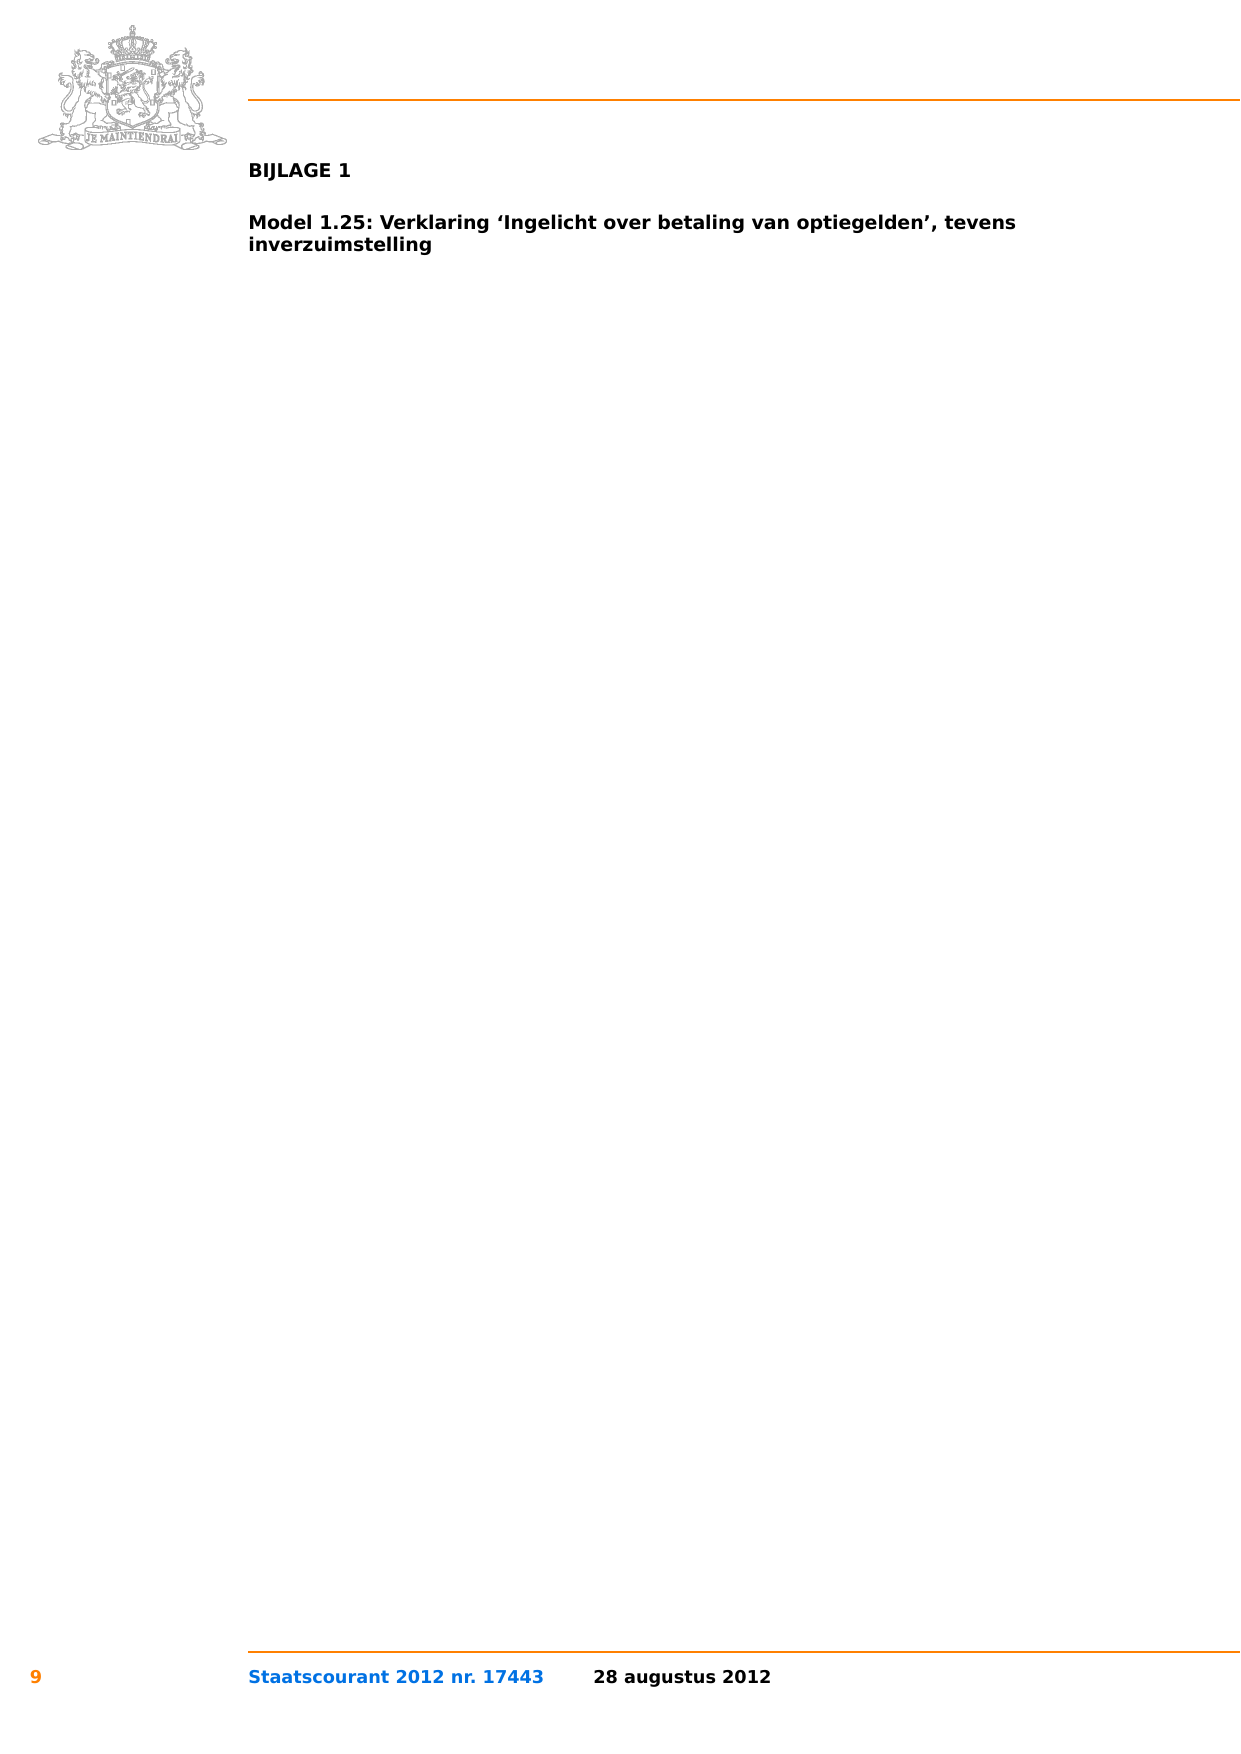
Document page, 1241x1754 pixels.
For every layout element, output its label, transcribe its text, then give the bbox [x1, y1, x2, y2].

subtitle Model 1.25: Verklaring ‘Ingelicht over betaling van optiegelden’, tevens inverzuimstelling [248, 212, 1163, 256]
picture [38, 25, 227, 150]
subtitle BIJLAGE 1 [248, 160, 1163, 182]
